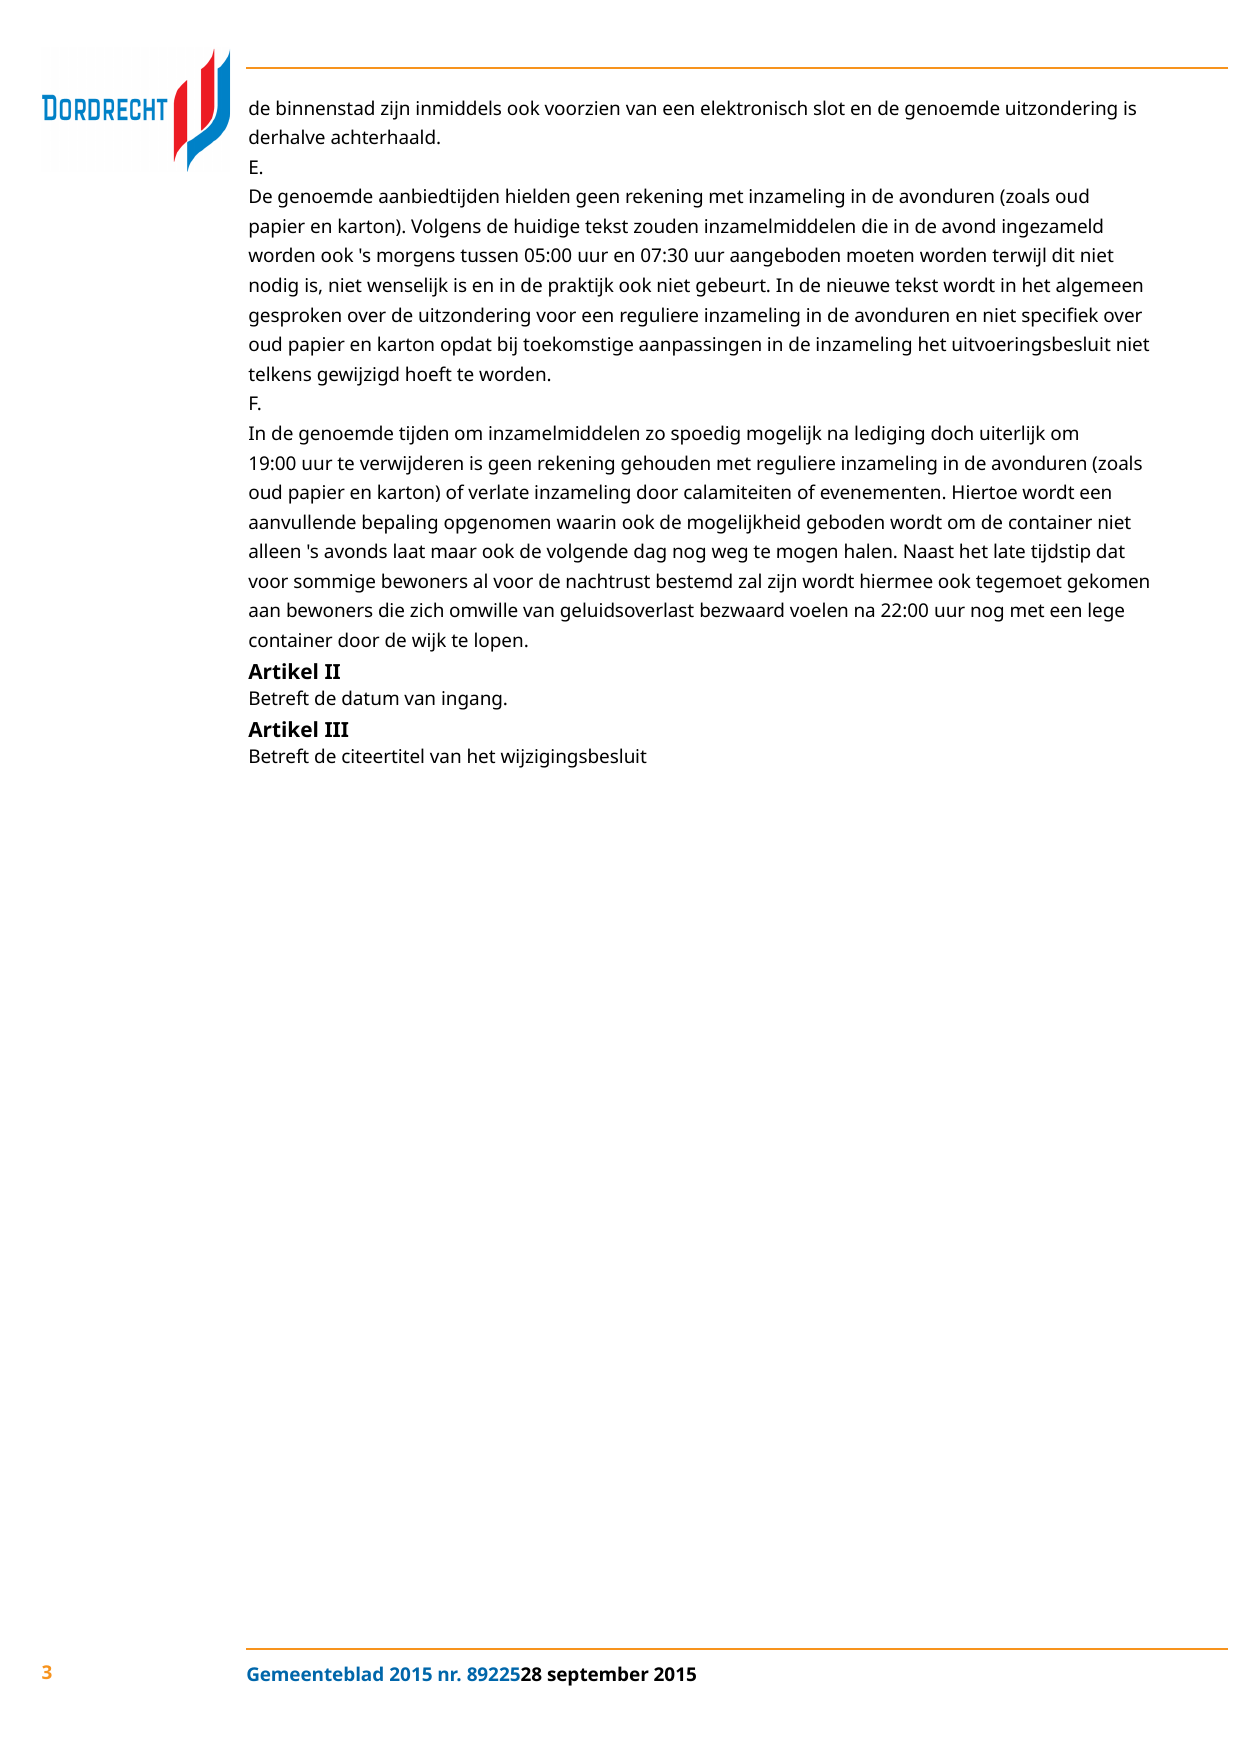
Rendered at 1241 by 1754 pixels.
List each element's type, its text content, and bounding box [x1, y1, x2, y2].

text In de genoemde tijden om inzamelmiddelen zo spoedig mogelijk na lediging doch uiterlijk om 19:00 uur te verwijderen is geen rekening gehouden met reguliere inzameling in de avonduren (zoals oud papier en karton) of verlate inzameling door calamiteiten of evenementen. Hiertoe wordt een aanvullende bepaling opgenomen waarin ook de mogelijkheid geboden wordt om de container niet alleen 's avonds laat maar ook de volgende dag nog weg te mogen halen. Naast het late tijdstip dat voor sommige bewoners al voor de nachtrust bestemd zal zijn wordt hiermee ook tegemoet gekomen aan bewoners die zich omwille van geluidsoverlast bezwaard voelen na 22:00 uur nog met een lege container door de wijk te lopen. [248, 420, 1152, 653]
text F. [248, 391, 1152, 416]
text Artikel III [248, 715, 1152, 743]
text De genoemde aanbiedtijden hielden geen rekening met inzameling in de avonduren (zoals oud papier en karton). Volgens de huidige tekst zouden inzamelmiddelen die in de avond ingezameld worden ook 's morgens tussen 05:00 uur en 07:30 uur aangeboden moeten worden terwijl dit niet nodig is, niet wenselijk is en in de praktijk ook niet gebeurt. In de nieuwe tekst wordt in het algemeen gesproken over de uitzondering voor een reguliere inzameling in de avonduren en niet specifiek over oud papier en karton opdat bij toekomstige aanpassingen in de inzameling het uitvoeringsbesluit niet telkens gewijzigd hoeft te worden. [248, 183, 1152, 387]
picture [41, 47, 231, 172]
text Betreft de datum van ingang. [248, 685, 1152, 711]
text Artikel II [248, 657, 1152, 685]
text de binnenstad zijn inmiddels ook voorzien van een elektronisch slot en de genoemde uitzondering is derhalve achterhaald. [248, 95, 1152, 150]
text E. [248, 154, 1152, 180]
text Betreft de citeertitel van het wijzigingsbesluit [248, 743, 1152, 769]
